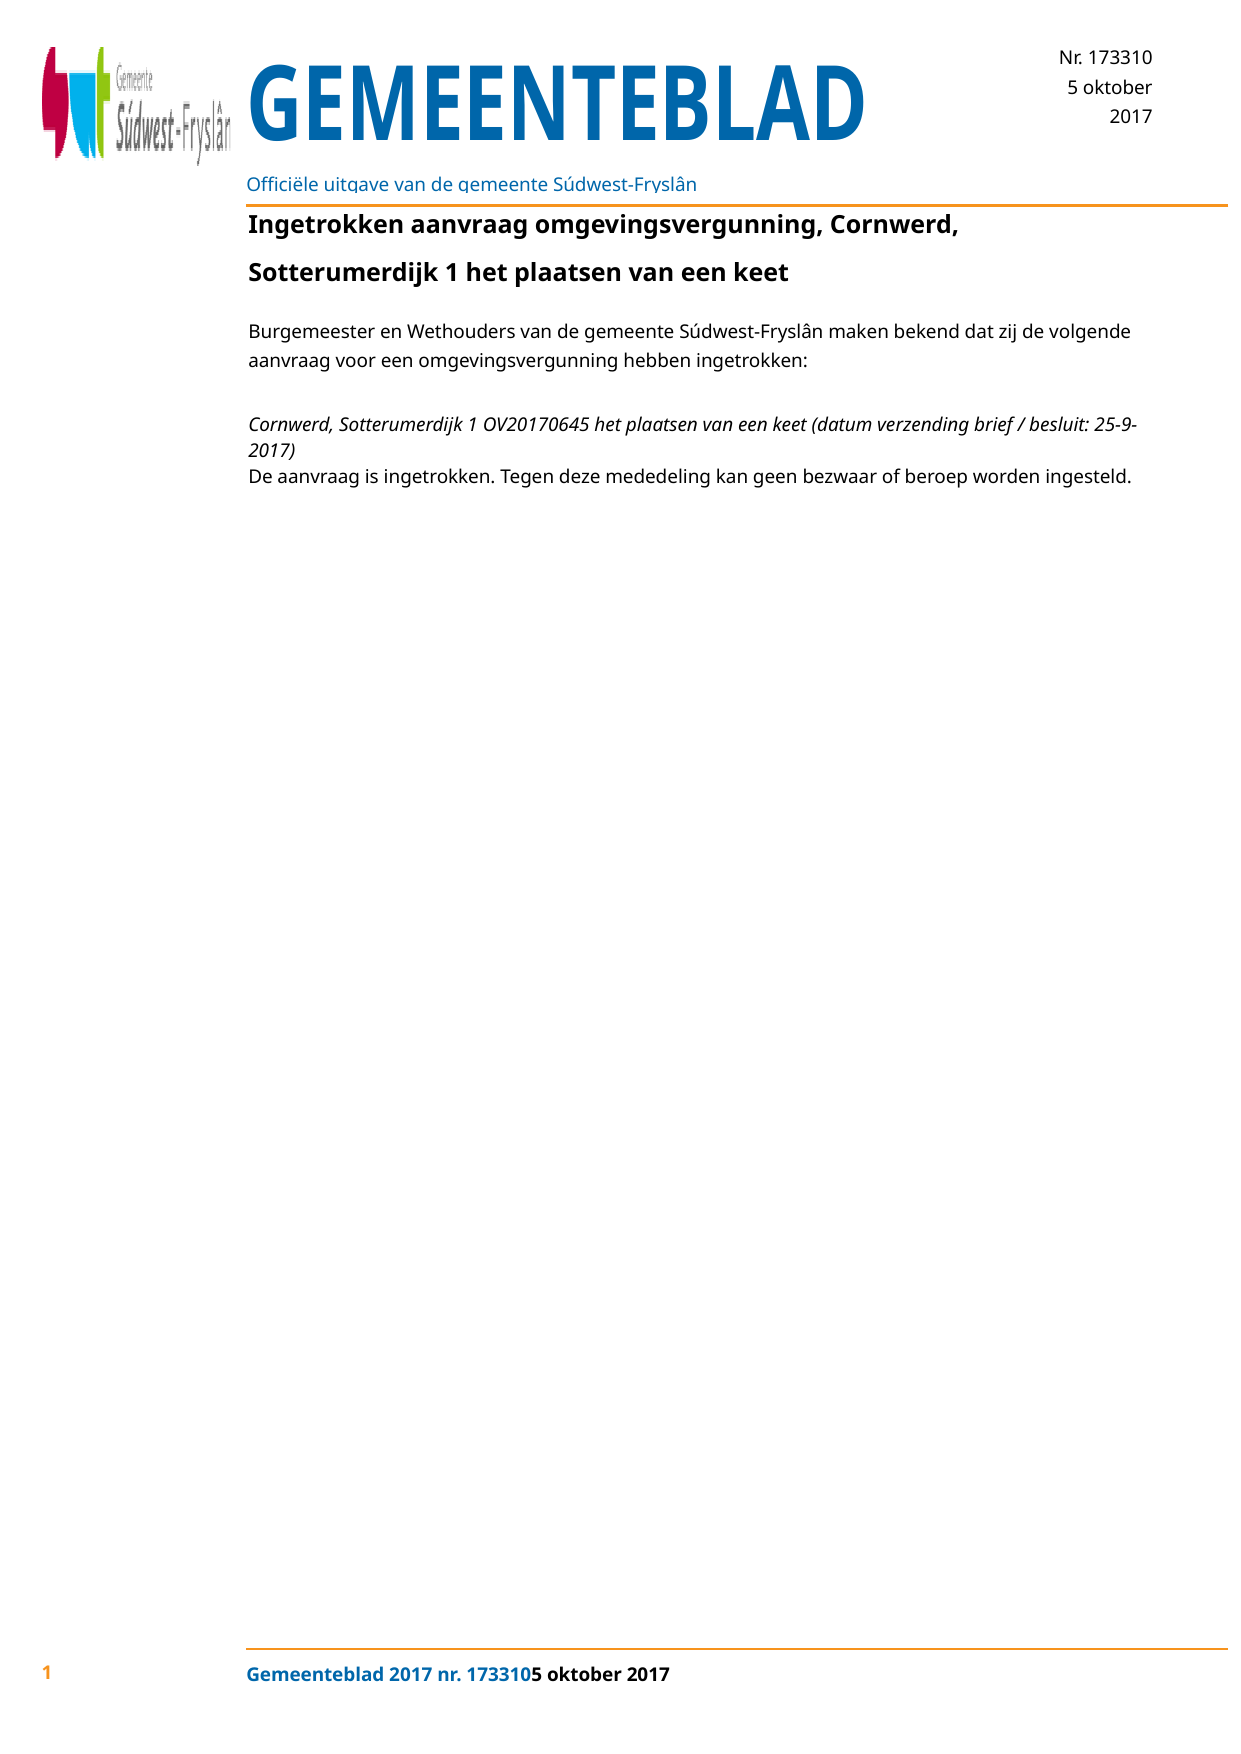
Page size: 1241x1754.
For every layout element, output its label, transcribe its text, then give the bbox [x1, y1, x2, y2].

text Burgemeester en Wethouders van de gemeente Súdwest-Fryslân maken bekend dat zij de volgende aanvraag voor een omgevingsvergunning hebben ingetrokken: [248, 318, 1152, 373]
text De aanvraag is ingetrokken. Tegen deze mededeling kan geen bezwaar of beroep worden ingesteld. [248, 463, 1152, 489]
text Cornwerd, Sotterumerdijk 1 OV20170645 het plaatsen van een keet (datum verzending brief / besluit: 25-9-2017) [248, 411, 1152, 463]
text Ingetrokken aanvraag omgevingsvergunning, Cornwerd, Sotterumerdijk 1 het plaatsen van een keet [248, 207, 1152, 288]
picture [41, 47, 231, 172]
